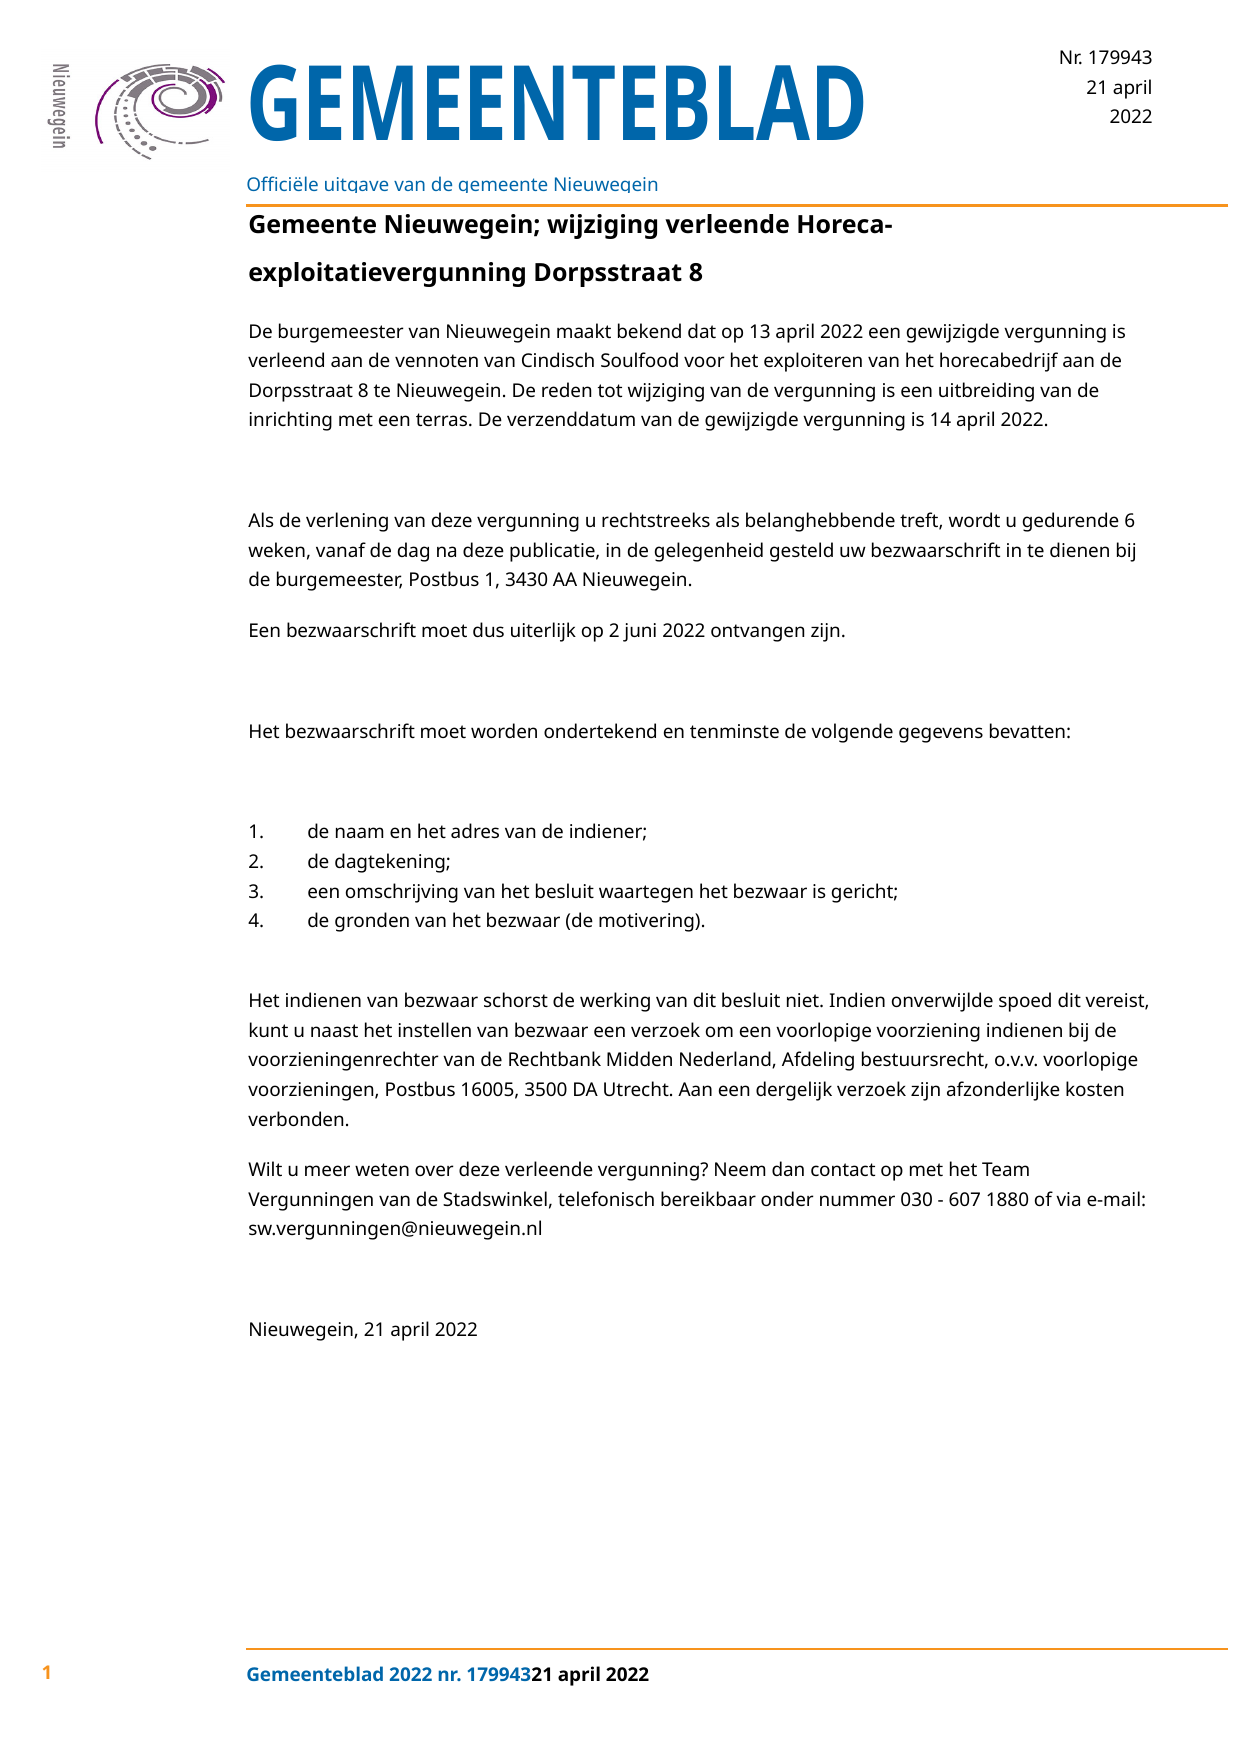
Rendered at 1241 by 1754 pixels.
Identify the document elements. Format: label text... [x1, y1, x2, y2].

text Wilt u meer weten over deze verleende vergunning? Neem dan contact op met het Team Vergunningen van de Stadswinkel, telefonisch bereikbaar onder nummer 030 - 607 1880 of via e-mail: sw.vergunningen@nieuwegein.nl [248, 1156, 1152, 1241]
text Het bezwaarschrift moet worden ondertekend en tenminste de volgende gegevens bevatten: [248, 718, 1152, 744]
text Nieuwegein, 21 april 2022 [248, 1316, 1152, 1342]
list de naam en het adres van de indiener; [248, 819, 1152, 844]
list een omschrijving van het besluit waartegen het bezwaar is gericht; [248, 878, 1152, 904]
text Een bezwaarschrift moet dus uiterlijk op 2 juni 2022 ontvangen zijn. [248, 617, 1152, 643]
text De burgemeester van Nieuwegein maakt bekend dat op 13 april 2022 een gewijzigde vergunning is verleend aan de vennoten van Cindisch Soulfood voor het exploiteren van het horecabedrijf aan de Dorpsstraat 8 te Nieuwegein. De reden tot wijziging van de vergunning is een uitbreiding van de inrichting met een terras. De verzenddatum van de gewijzigde vergunning is 14 april 2022. [248, 318, 1152, 432]
list de dagtekening; [248, 848, 1152, 874]
list de gronden van het bezwaar (de motivering). [248, 907, 1152, 933]
picture [41, 47, 231, 172]
text Als de verlening van deze vergunning u rechtstreeks als belanghebbende treft, wordt u gedurende 6 weken, vanaf de dag na deze publicatie, in de gelegenheid gesteld uw bezwaarschrift in te dienen bij de burgemeester, Postbus 1, 3430 AA Nieuwegein. [248, 507, 1152, 592]
text Het indienen van bezwaar schorst de werking van dit besluit niet. Indien onverwijlde spoed dit vereist, kunt u naast het instellen van bezwaar een verzoek om een voorlopige voorziening indienen bij de voorzieningenrechter van de Rechtbank Midden Nederland, Afdeling bestuursrecht, o.v.v. voorlopige voorzieningen, Postbus 16005, 3500 DA Utrecht. Aan een dergelijk verzoek zijn afzonderlijke kosten verbonden. [248, 987, 1152, 1132]
text Gemeente Nieuwegein; wijziging verleende Horeca-exploitatievergunning Dorpsstraat 8 [248, 207, 1152, 288]
